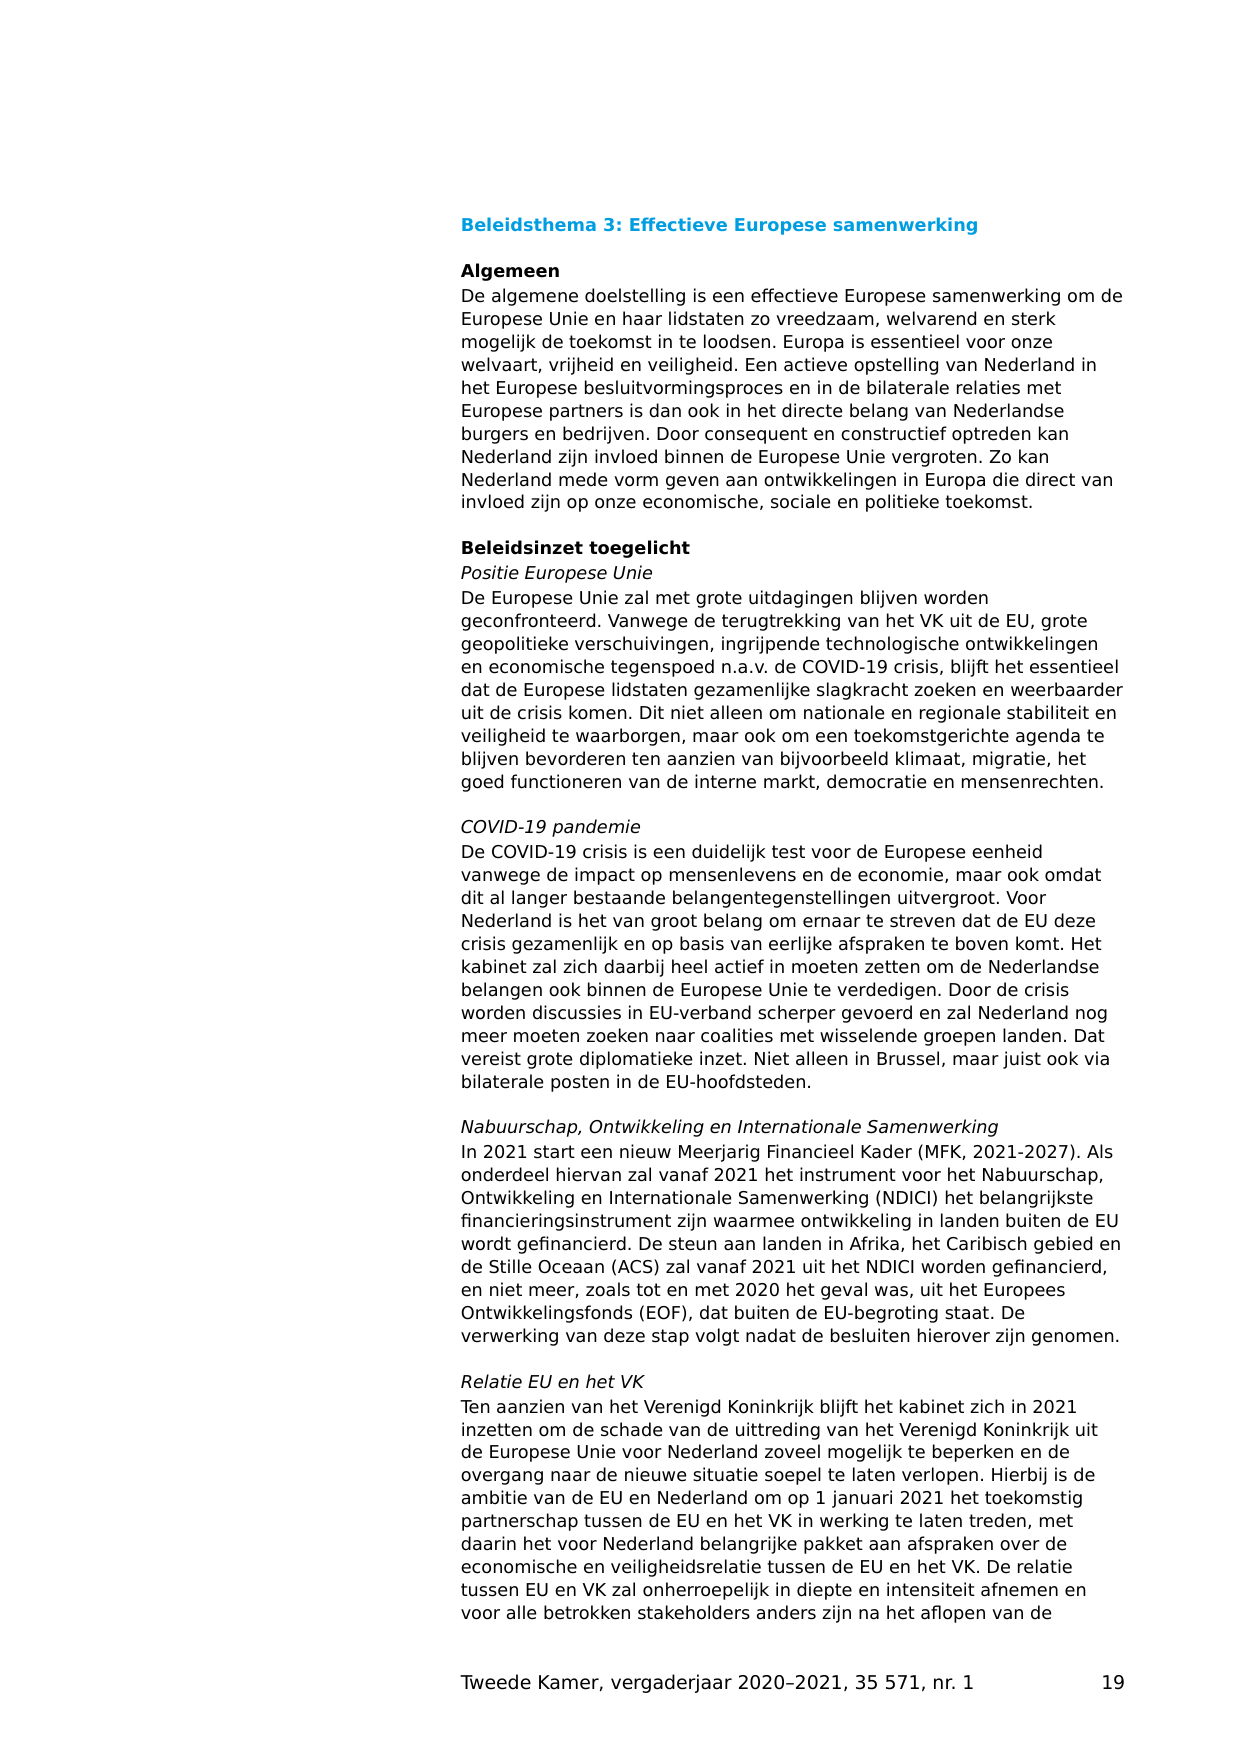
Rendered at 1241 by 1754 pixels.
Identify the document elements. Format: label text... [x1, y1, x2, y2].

text Relatie EU en het VK [461, 1370, 1125, 1393]
text De algemene doelstelling is een effectieve Europese samenwerking om de Europese Unie en haar lidstaten zo vreedzaam, welvarend en sterk mogelijk de toekomst in te loodsen. Europa is essentieel voor onze welvaart, vrijheid en veiligheid. Een actieve opstelling van Nederland in het Europese besluitvormingsproces en in de bilaterale relaties met Europese partners is dan ook in het directe belang van Nederlandse burgers en bedrijven. Door consequent en constructief optreden kan Nederland zijn invloed binnen de Europese Unie vergroten. Zo kan Nederland mede vorm geven aan ontwikkelingen in Europa die direct van invloed zijn op onze economische, sociale en politieke toekomst. [461, 284, 1125, 513]
text Positie Europese Unie [461, 561, 1125, 584]
text Algemeen [461, 259, 1125, 282]
text In 2021 start een nieuw Meerjarig Financieel Kader (MFK, 2021-2027). Als onderdeel hiervan zal vanaf 2021 het instrument voor het Nabuurschap, Ontwikkeling en Internationale Samenwerking (NDICI) het belangrijkste financieringsinstrument zijn waarmee ontwikkeling in landen buiten de EU wordt gefinancierd. De steun aan landen in Afrika, het Caribisch gebied en de Stille Oceaan (ACS) zal vanaf 2021 uit het NDICI worden gefinancierd, en niet meer, zoals tot en met 2020 het geval was, uit het Europees Ontwikkelingsfonds (EOF), dat buiten de EU-begroting staat. De verwerking van deze stap volgt nadat de besluiten hierover zijn genomen. [461, 1141, 1125, 1347]
text De COVID-19 crisis is een duidelijk test voor de Europese eenheid vanwege de impact op mensenlevens en de economie, maar ook omdat dit al langer bestaande belangentegenstellingen uitvergroot. Voor Nederland is het van groot belang om ernaar te streven dat de EU deze crisis gezamenlijk en op basis van eerlijke afspraken te boven komt. Het kabinet zal zich daarbij heel actief in moeten zetten om de Nederlandse belangen ook binnen de Europese Unie te verdedigen. Door de crisis worden discussies in EU-verband scherper gevoerd en zal Nederland nog meer moeten zoeken naar coalities met wisselende groepen landen. Dat vereist grote diplomatieke inzet. Niet alleen in Brussel, maar juist ook via bilaterale posten in de EU-hoofdsteden. [461, 841, 1125, 1093]
text Ten aanzien van het Verenigd Koninkrijk blijft het kabinet zich in 2021 inzetten om de schade van de uittreding van het Verenigd Koninkrijk uit de Europese Unie voor Nederland zoveel mogelijk te beperken en de overgang naar de nieuwe situatie soepel te laten verlopen. Hierbij is de ambitie van de EU en Nederland om op 1 januari 2021 het toekomstig partnerschap tussen de EU en het VK in werking te laten treden, met daarin het voor Nederland belangrijke pakket aan afspraken over de economische en veiligheidsrelatie tussen de EU en het VK. De relatie tussen EU en VK zal onherroepelijk in diepte en intensiteit afnemen en voor alle betrokken stakeholders anders zijn na het aflopen van de [461, 1395, 1125, 1624]
title Beleidsthema 3: Effectieve Europese samenwerking [461, 213, 1125, 236]
text Nabuurschap, Ontwikkeling en Internationale Samenwerking [461, 1116, 1125, 1138]
text De Europese Unie zal met grote uitdagingen blijven worden geconfronteerd. Vanwege de terugtrekking van het VK uit de EU, grote geopolitieke verschuivingen, ingrijpende technologische ontwikkelingen en economische tegenspoed n.a.v. de COVID-19 crisis, blijft het essentieel dat de Europese lidstaten gezamenlijke slagkracht zoeken en weerbaarder uit de crisis komen. Dit niet alleen om nationale en regionale stabiliteit en veiligheid te waarborgen, maar ook om een toekomstgerichte agenda te blijven bevorderen ten aanzien van bijvoorbeeld klimaat, migratie, het goed functioneren van de interne markt, democratie en mensenrechten. [461, 586, 1125, 793]
text Beleidsinzet toegelicht [461, 536, 1125, 559]
text COVID-19 pandemie [461, 816, 1125, 838]
